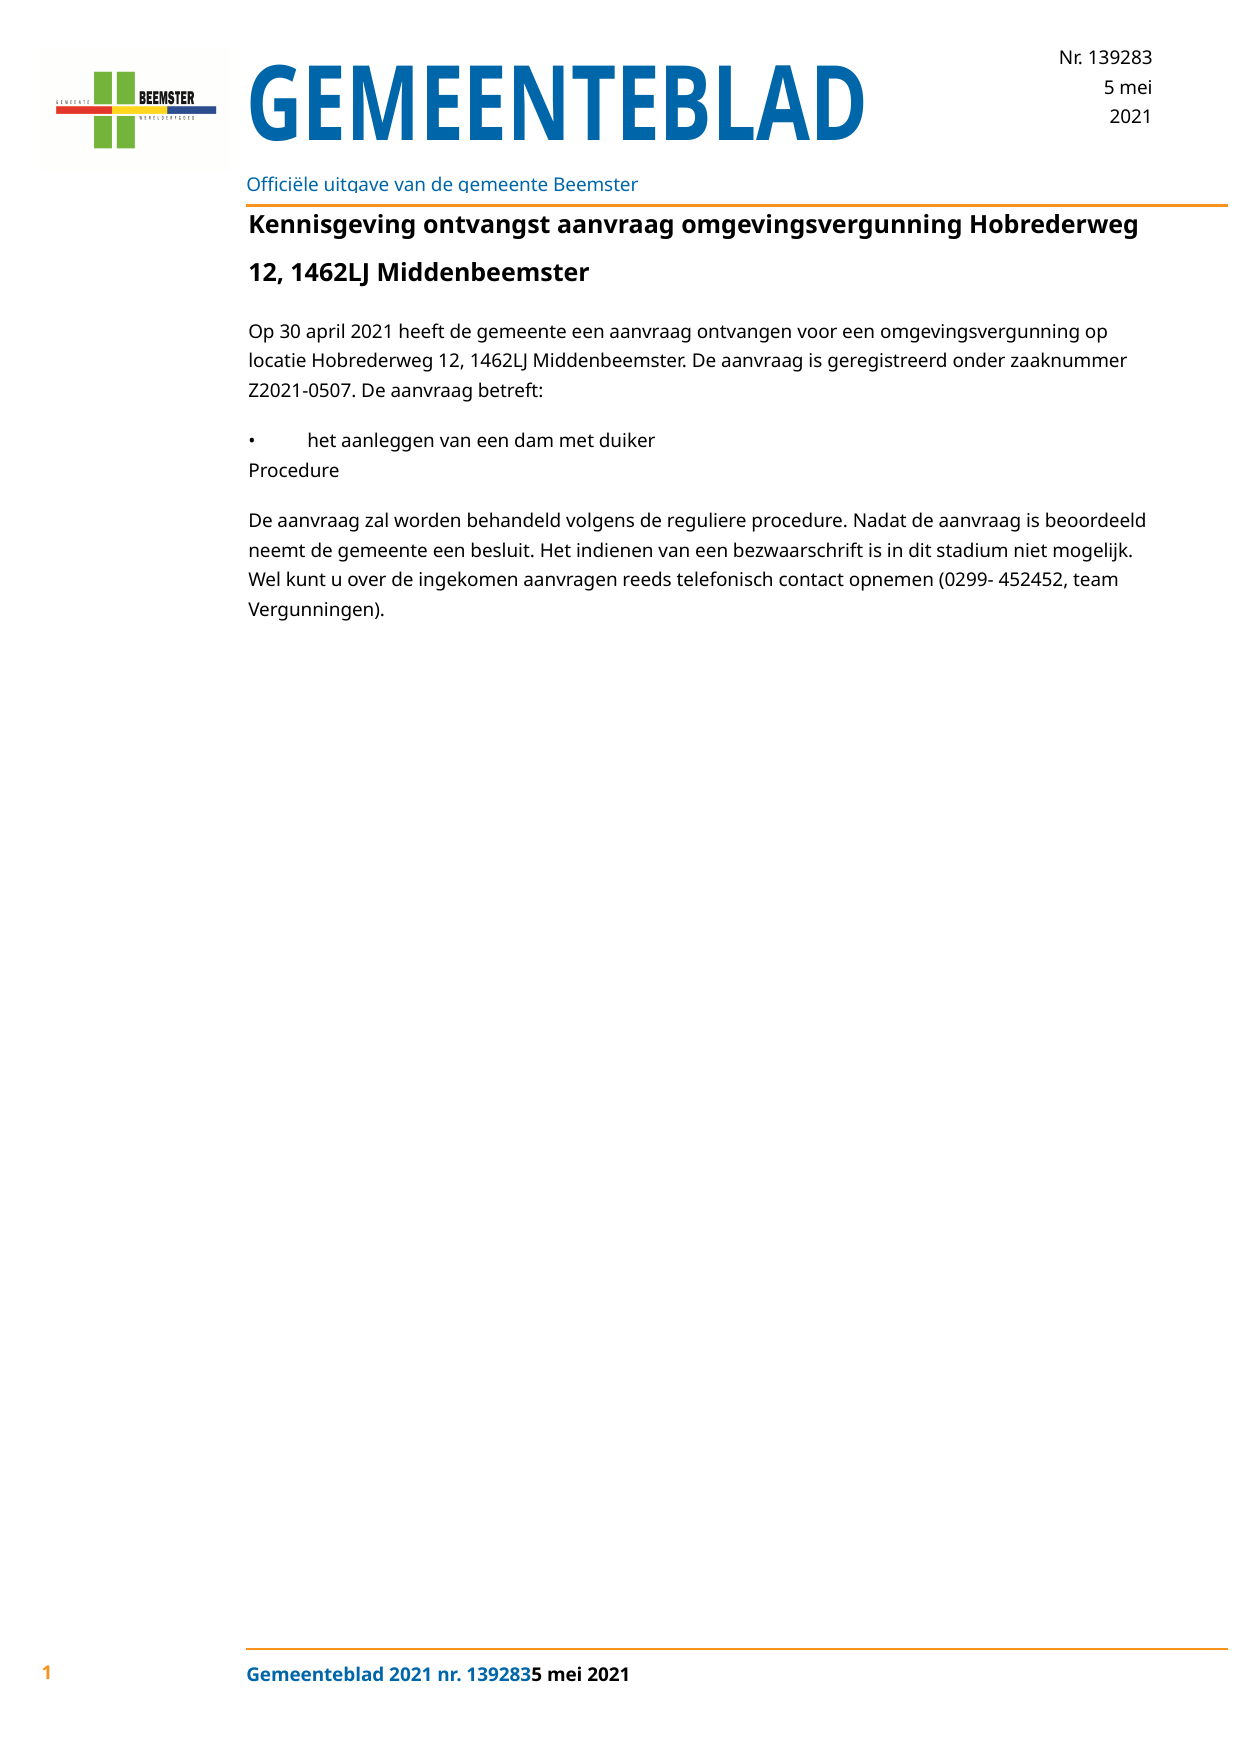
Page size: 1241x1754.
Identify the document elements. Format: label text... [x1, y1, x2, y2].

picture [41, 47, 231, 172]
list het aanleggen van een dam met duiker [248, 427, 1152, 453]
text De aanvraag zal worden behandeld volgens de reguliere procedure. Nadat de aanvraag is beoordeeld neemt de gemeente een besluit. Het indienen van een bezwaarschrift is in dit stadium niet mogelijk. Wel kunt u over de ingekomen aanvragen reeds telefonisch contact opnemen (0299- 452452, team Vergunningen). [248, 507, 1152, 622]
text Op 30 april 2021 heeft de gemeente een aanvraag ontvangen voor een omgevingsvergunning op locatie Hobrederweg 12, 1462LJ Middenbeemster. De aanvraag is geregistreerd onder zaaknummer Z2021-0507. De aanvraag betreft: [248, 318, 1152, 403]
text Procedure [248, 457, 1152, 483]
text Kennisgeving ontvangst aanvraag omgevingsvergunning Hobrederweg 12, 1462LJ Middenbeemster [248, 207, 1152, 288]
